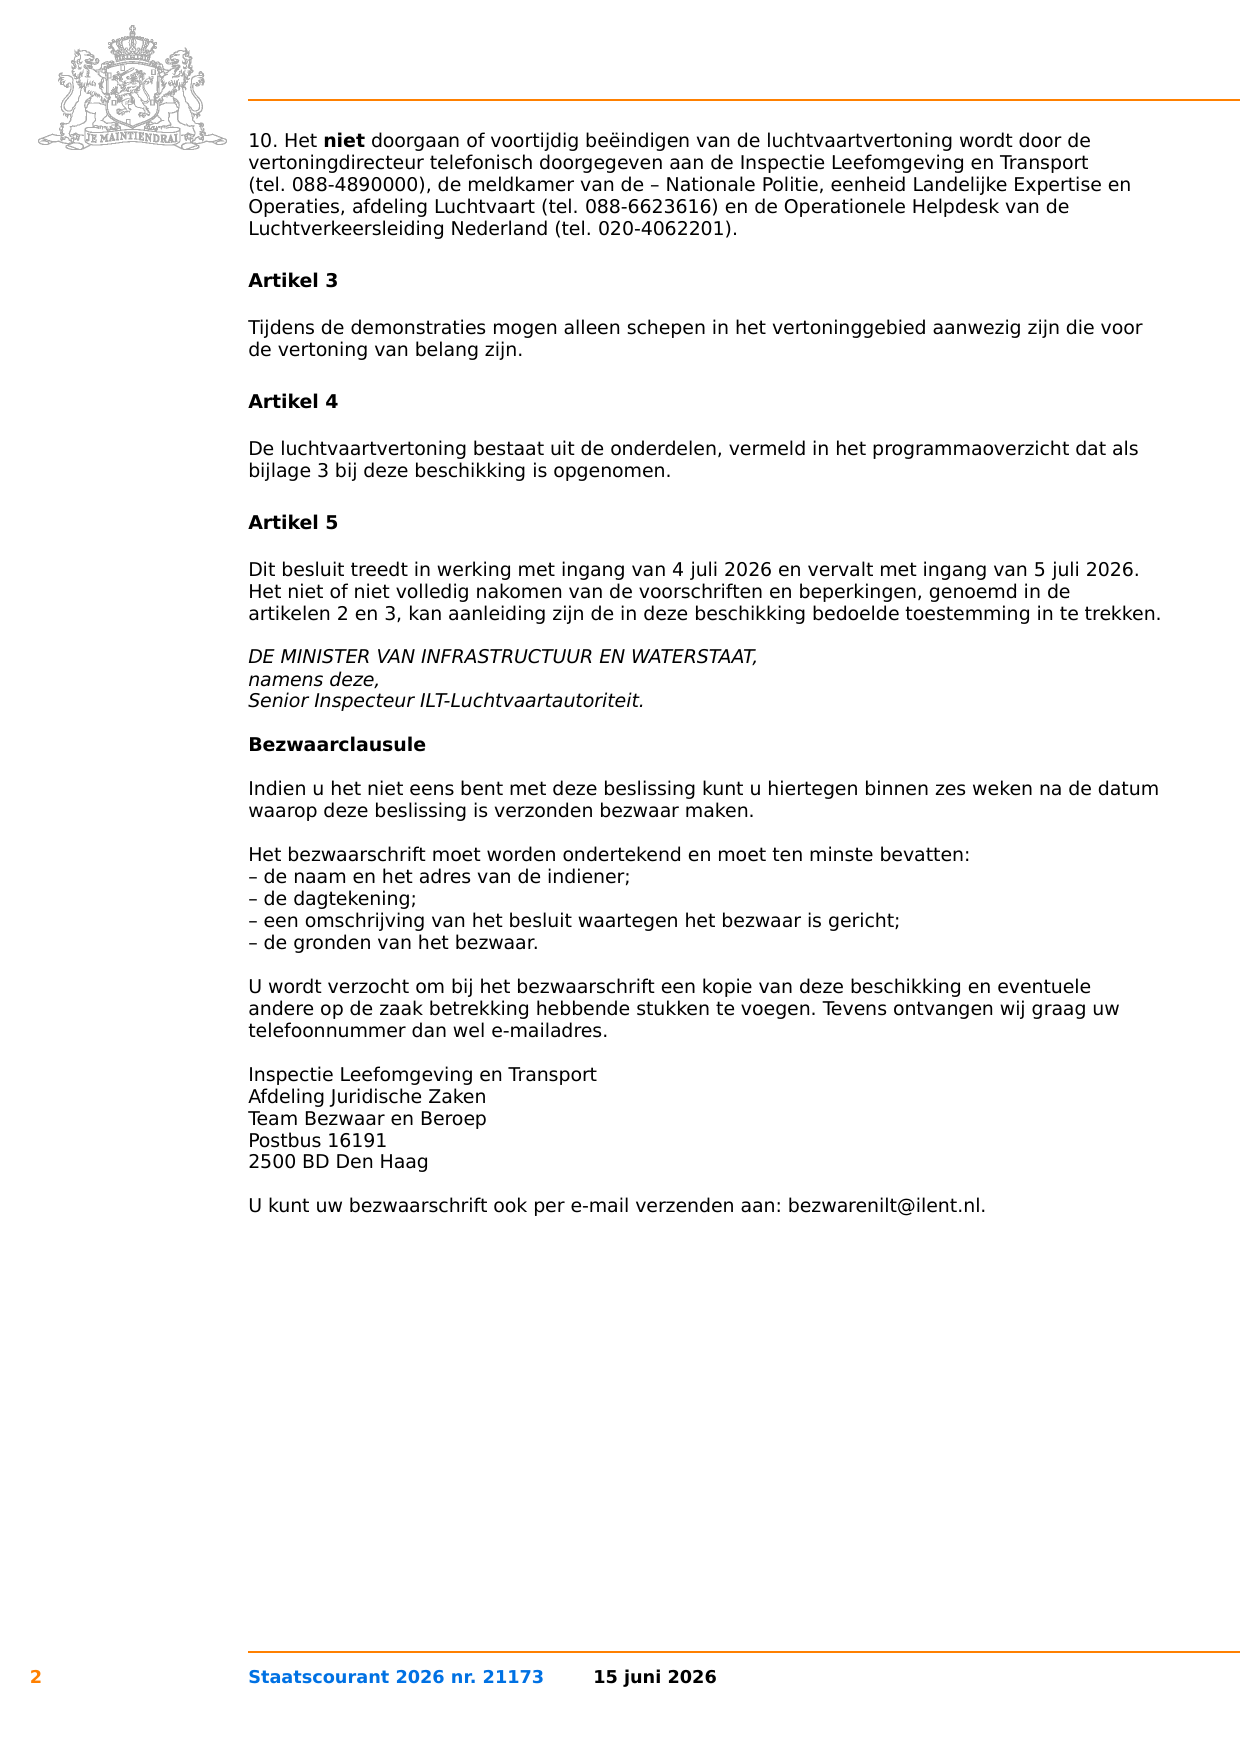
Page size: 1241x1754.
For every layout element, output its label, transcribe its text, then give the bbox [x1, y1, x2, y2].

text Bezwaarclausule [248, 734, 1163, 756]
subtitle Artikel 3 [248, 270, 1163, 292]
text Team Bezwaar en Beroep [248, 1107, 1163, 1129]
text Afdeling Juridische Zaken [248, 1086, 1163, 1107]
text 10. Het niet doorgaan of voortijdig beëindigen van de luchtvaartvertoning wordt door de vertoningdirecteur telefonisch doorgegeven aan de Inspectie Leefomgeving en Transport (tel. 088-4890000), de meldkamer van de – Nationale Politie, eenheid Landelijke Expertise en Operaties, afdeling Luchtvaart (tel. 088-6623616) en de Operationele Helpdesk van de Luchtverkeersleiding Nederland (tel. 020-4062201). [248, 130, 1163, 240]
subtitle Artikel 5 [248, 512, 1163, 534]
text U kunt uw bezwaarschrift ook per e-mail verzenden aan: bezwarenilt@ilent.nl. [248, 1195, 1163, 1217]
text DE MINISTER VAN INFRASTRUCTUUR EN WATERSTAAT, namens deze, Senior Inspecteur ILT-Luchtvaartautoriteit. [248, 646, 1163, 712]
text U wordt verzocht om bij het bezwaarschrift een kopie van deze beschikking en eventuele andere op de zaak betrekking hebbende stukken te voegen. Tevens ontvangen wij graag uw telefoonnummer dan wel e-mailadres. [248, 976, 1163, 1042]
text – de naam en het adres van de indiener; [248, 866, 1163, 888]
text 2500 BD Den Haag [248, 1151, 1163, 1173]
text Dit besluit treedt in werking met ingang van 4 juli 2026 en vervalt met ingang van 5 juli 2026. Het niet of niet volledig nakomen van de voorschriften en beperkingen, genoemd in de artikelen 2 en 3, kan aanleiding zijn de in deze beschikking bedoelde toestemming in te trekken. [248, 559, 1163, 624]
text – de dagtekening; [248, 888, 1163, 910]
text De luchtvaartvertoning bestaat uit de onderdelen, vermeld in het programmaoverzicht dat als bijlage 3 bij deze beschikking is opgenomen. [248, 438, 1163, 482]
text Indien u het niet eens bent met deze beslissing kunt u hiertegen binnen zes weken na de datum waarop deze beslissing is verzonden bezwaar maken. [248, 778, 1163, 822]
text Tijdens de demonstraties mogen alleen schepen in het vertoninggebied aanwezig zijn die voor de vertoning van belang zijn. [248, 317, 1163, 361]
text Het bezwaarschrift moet worden ondertekend en moet ten minste bevatten: [248, 844, 1163, 866]
text Inspectie Leefomgeving en Transport [248, 1063, 1163, 1086]
picture [38, 25, 227, 150]
text – de gronden van het bezwaar. [248, 932, 1163, 954]
text – een omschrijving van het besluit waartegen het bezwaar is gericht; [248, 910, 1163, 932]
text Postbus 16191 [248, 1129, 1163, 1151]
subtitle Artikel 4 [248, 391, 1163, 413]
